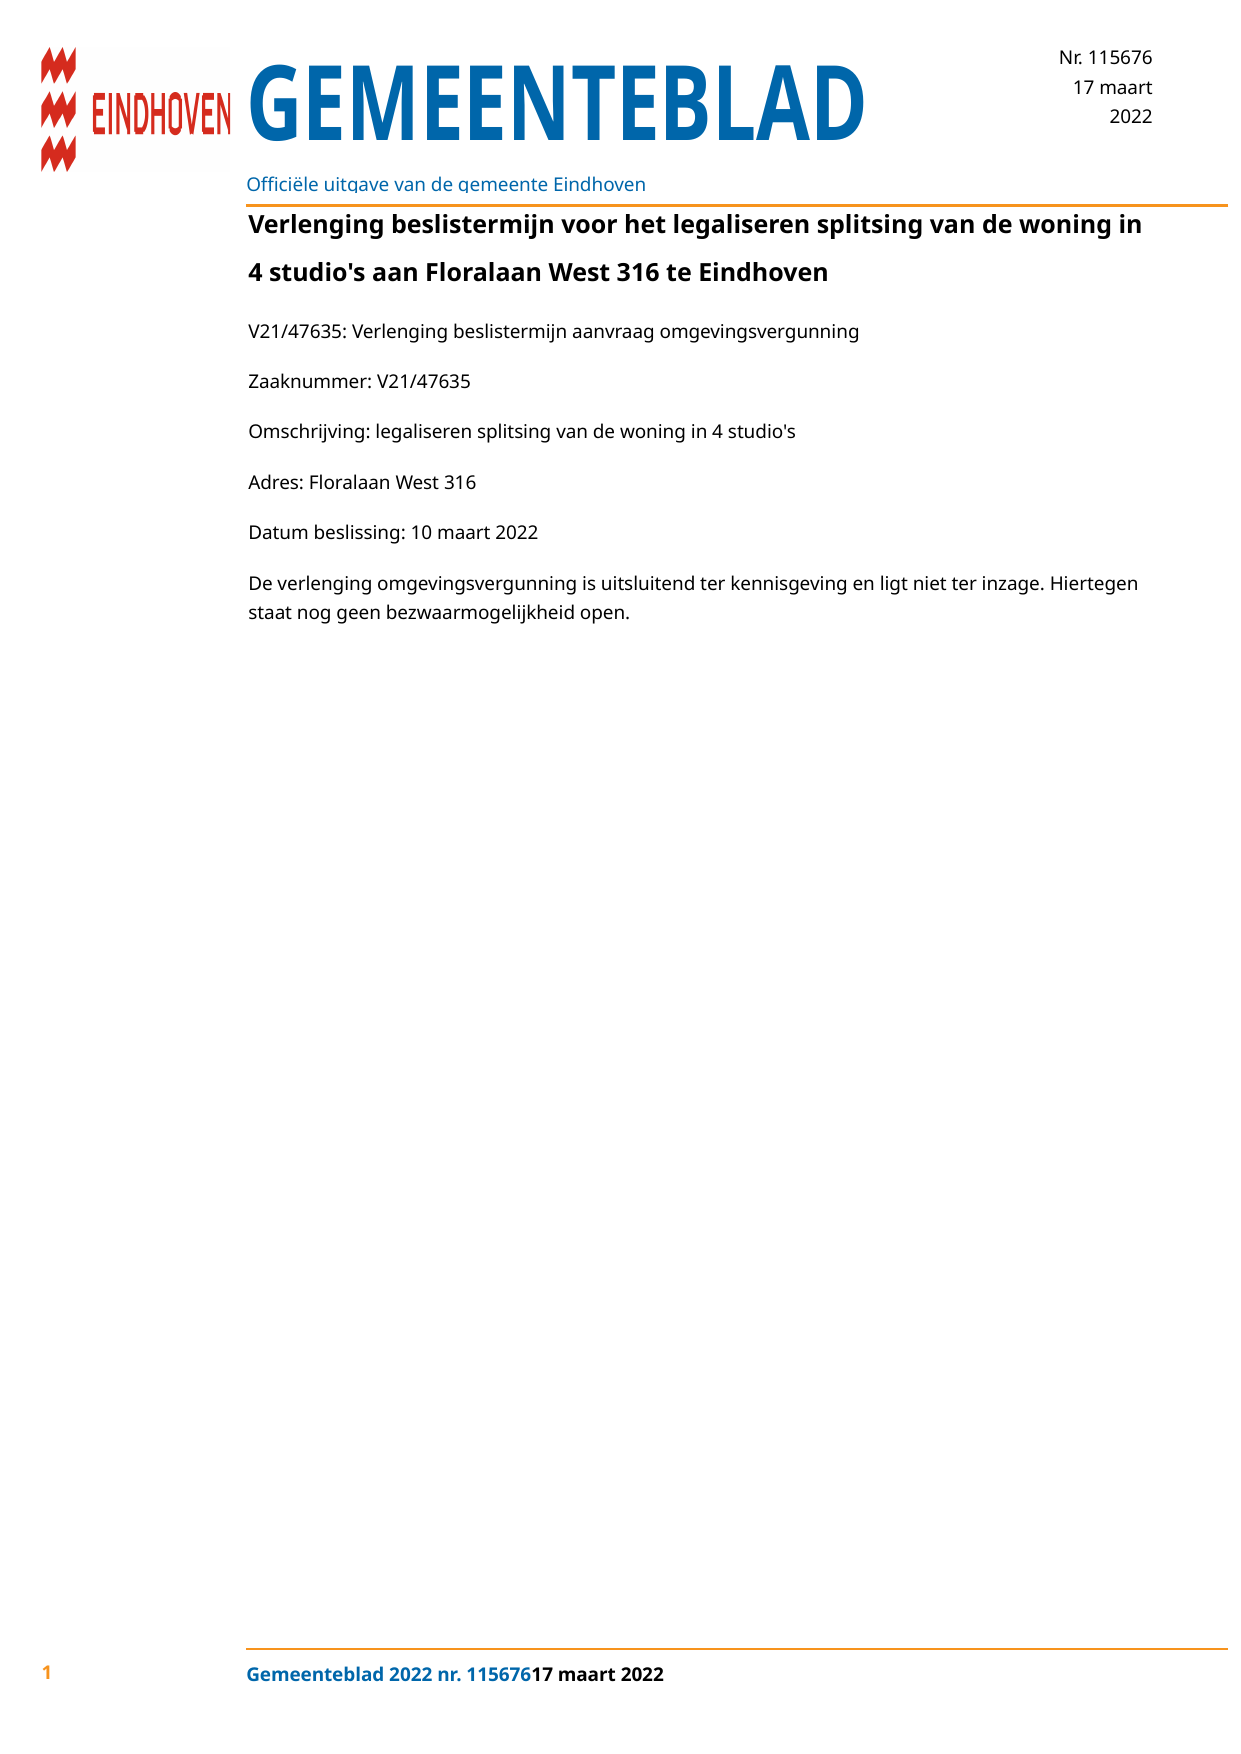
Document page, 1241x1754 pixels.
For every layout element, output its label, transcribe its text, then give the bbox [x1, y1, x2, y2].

text De verlenging omgevingsvergunning is uitsluitend ter kennisgeving en ligt niet ter inzage. Hiertegen staat nog geen bezwaarmogelijkheid open. [248, 570, 1152, 625]
picture [41, 47, 231, 172]
text Omschrijving: legaliseren splitsing van de woning in 4 studio's [248, 419, 1152, 444]
text Zaaknummer: V21/47635 [248, 368, 1152, 394]
text V21/47635: Verlenging beslistermijn aanvraag omgevingsvergunning [248, 318, 1152, 344]
text Datum beslissing: 10 maart 2022 [248, 519, 1152, 545]
text Adres: Floralaan West 316 [248, 469, 1152, 495]
text Verlenging beslistermijn voor het legaliseren splitsing van de woning in 4 studio's aan Floralaan West 316 te Eindhoven [248, 207, 1152, 288]
